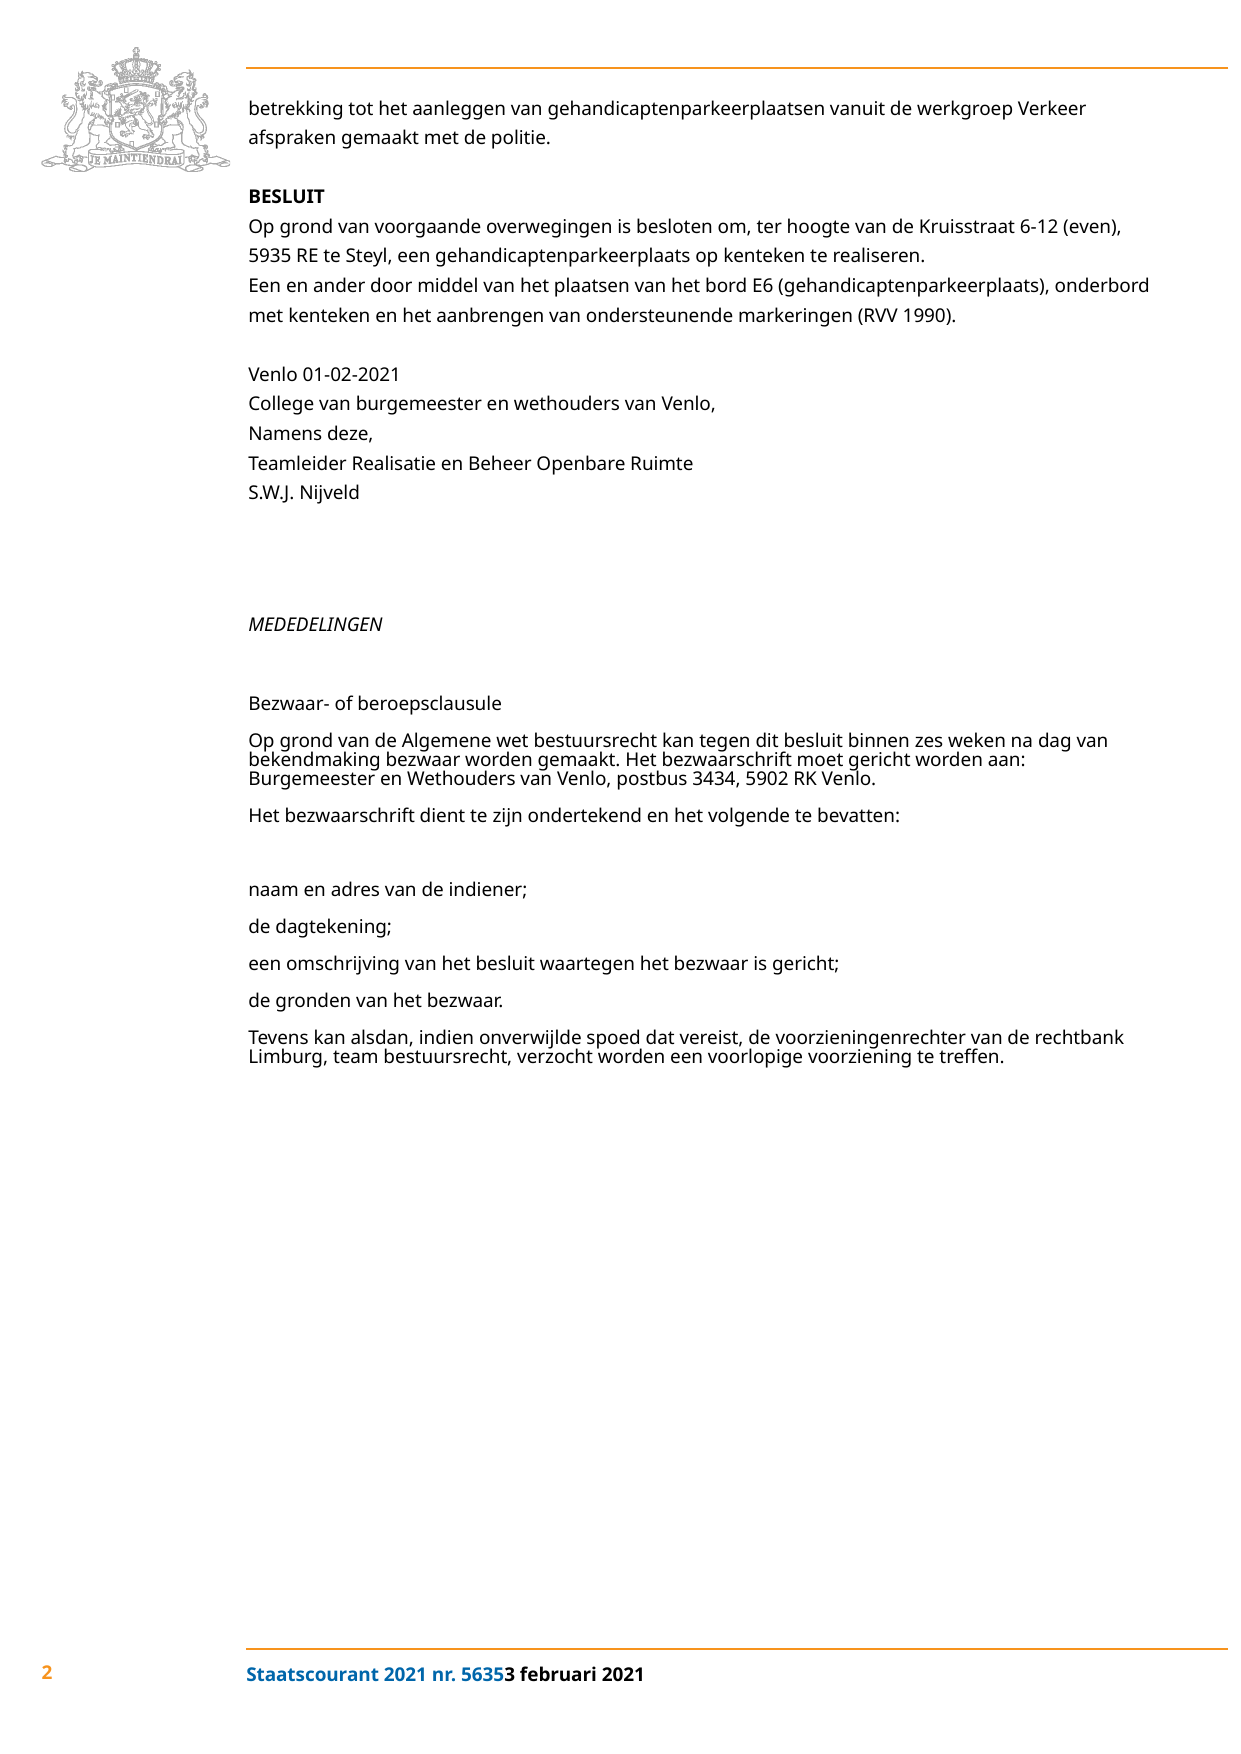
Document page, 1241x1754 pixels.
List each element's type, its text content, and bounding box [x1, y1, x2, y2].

text de gronden van het bezwaar. [248, 992, 1152, 1011]
picture [41, 47, 231, 172]
text S.W.J. Nijveld [248, 479, 1152, 505]
text betrekking tot het aanleggen van gehandicaptenparkeerplaatsen vanuit de werkgroep Verkeer afspraken gemaakt met de politie. [248, 95, 1152, 150]
text Het bezwaarschrift dient te zijn ondertekend en het volgende te bevatten: [248, 807, 1152, 826]
text Tevens kan alsdan, indien onverwijlde spoed dat vereist, de voorzieningenrechter van de rechtbank Limburg, team bestuursrecht, verzocht worden een voorlopige voorziening te treffen. [248, 1029, 1152, 1067]
text een omschrijving van het besluit waartegen het bezwaar is gericht; [248, 955, 1152, 974]
text BESLUIT [248, 183, 1152, 209]
text Teamleider Realisatie en Beheer Openbare Ruimte [248, 450, 1152, 476]
text Bezwaar- of beroepsclausule [248, 694, 1152, 714]
text MEDEDELINGEN [248, 611, 1152, 637]
text de dagtekening; [248, 918, 1152, 937]
text College van burgemeester en wethouders van Venlo, [248, 391, 1152, 416]
text Namens deze, [248, 420, 1152, 446]
text Een en ander door middel van het plaatsen van het bord E6 (gehandicaptenparkeerplaats), onderbord met kenteken en het aanbrengen van ondersteunende markeringen (RVV 1990). [248, 272, 1152, 328]
text Op grond van voorgaande overwegingen is besloten om, ter hoogte van de Kruisstraat 6-12 (even), 5935 RE te Steyl, een gehandicaptenparkeerplaats op kenteken te realiseren. [248, 213, 1152, 268]
text naam en adres van de indiener; [248, 881, 1152, 900]
text Venlo 01-02-2021 [248, 361, 1152, 387]
text Op grond van de Algemene wet bestuursrecht kan tegen dit besluit binnen zes weken na dag van bekendmaking bezwaar worden gemaakt. Het bezwaarschrift moet gericht worden aan: Burgemeester en Wethouders van Venlo, postbus 3434, 5902 RK Venlo. [248, 732, 1152, 789]
